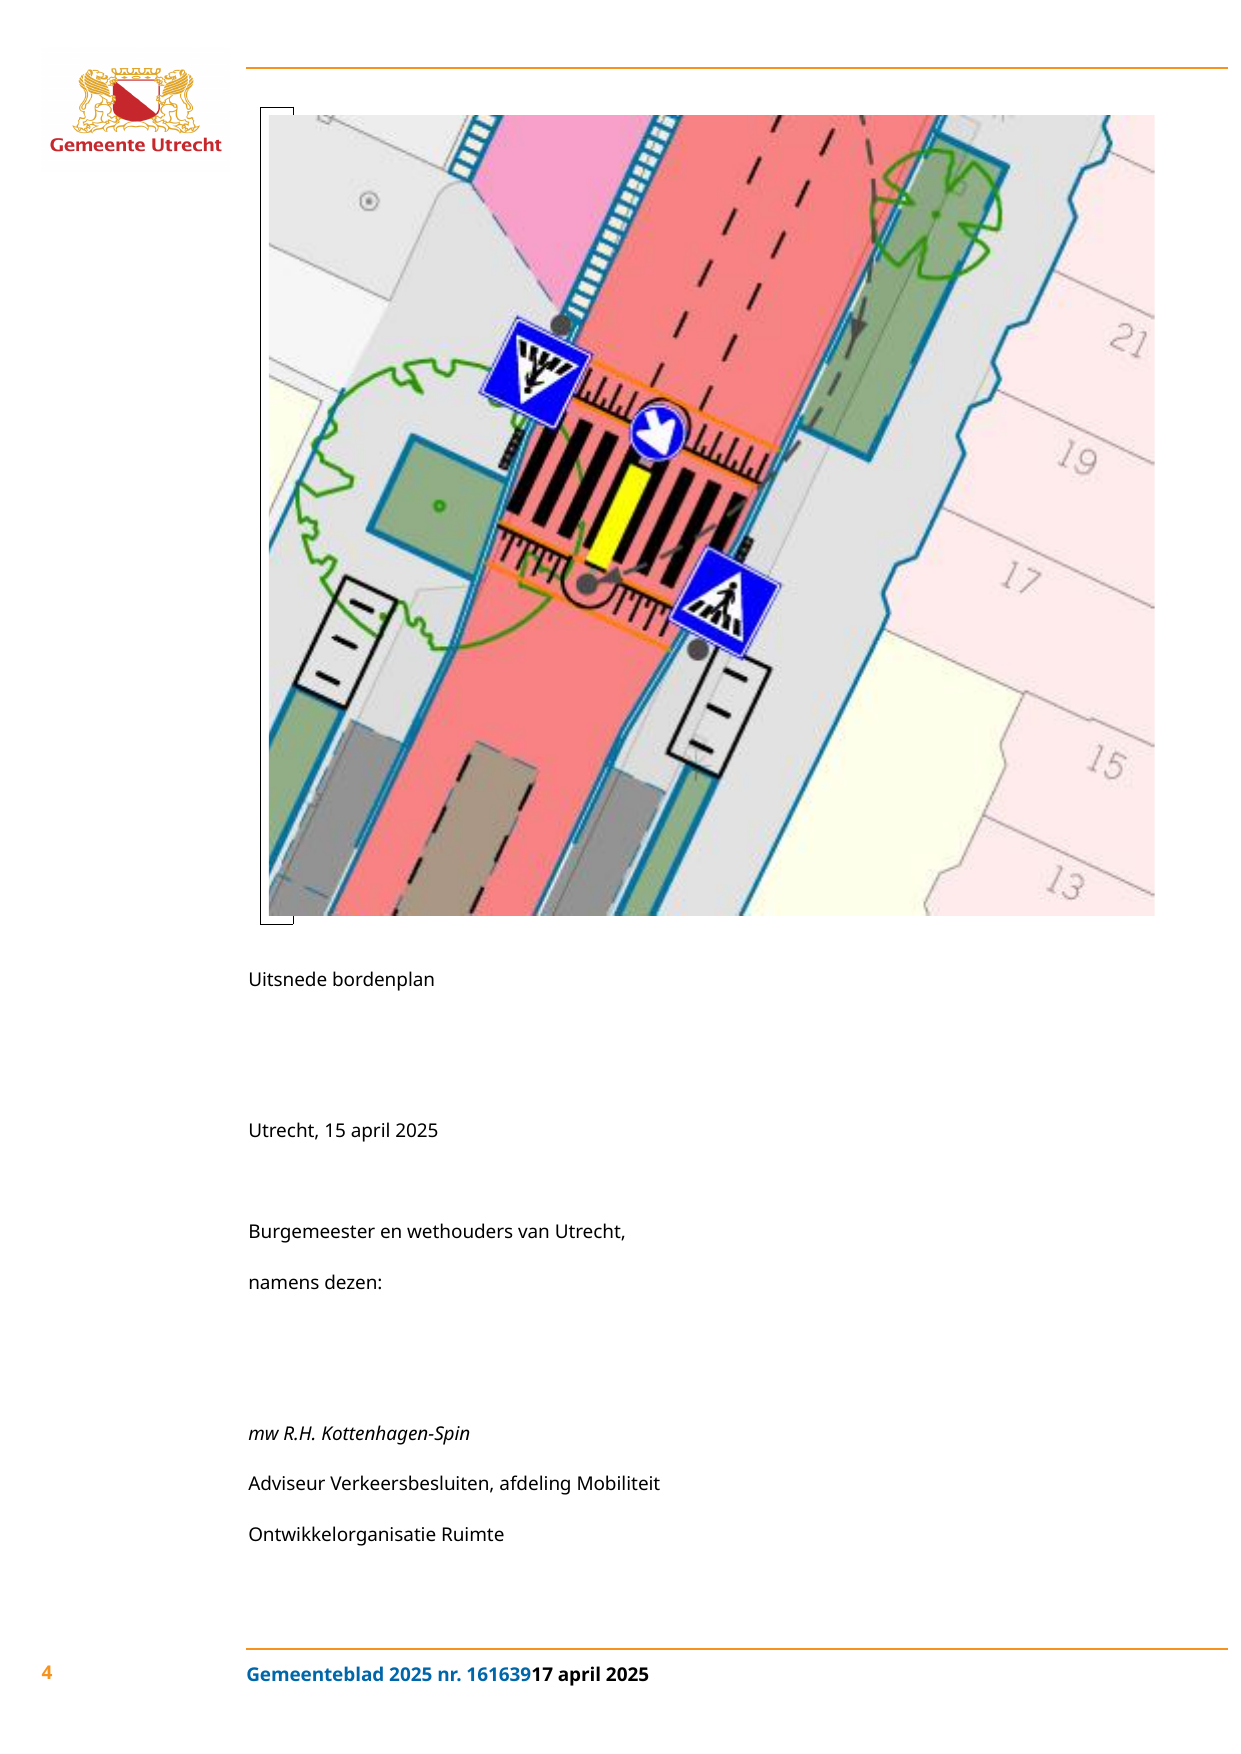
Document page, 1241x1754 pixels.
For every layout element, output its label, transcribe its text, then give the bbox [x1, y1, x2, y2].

text Uitsnede bordenplan [248, 966, 1152, 992]
text Burgemeester en wethouders van Utrecht, [248, 1218, 1152, 1244]
picture [41, 47, 231, 172]
text namens dezen: [248, 1269, 1152, 1294]
text mw R.H. Kottenhagen-Spin [248, 1420, 1152, 1446]
text Utrecht, 15 april 2025 [248, 1118, 1152, 1143]
text Ontwikkelorganisatie Ruimte [248, 1521, 1152, 1547]
picture [268, 115, 1155, 916]
text Adviseur Verkeersbesluiten, afdeling Mobiliteit [248, 1471, 1152, 1496]
